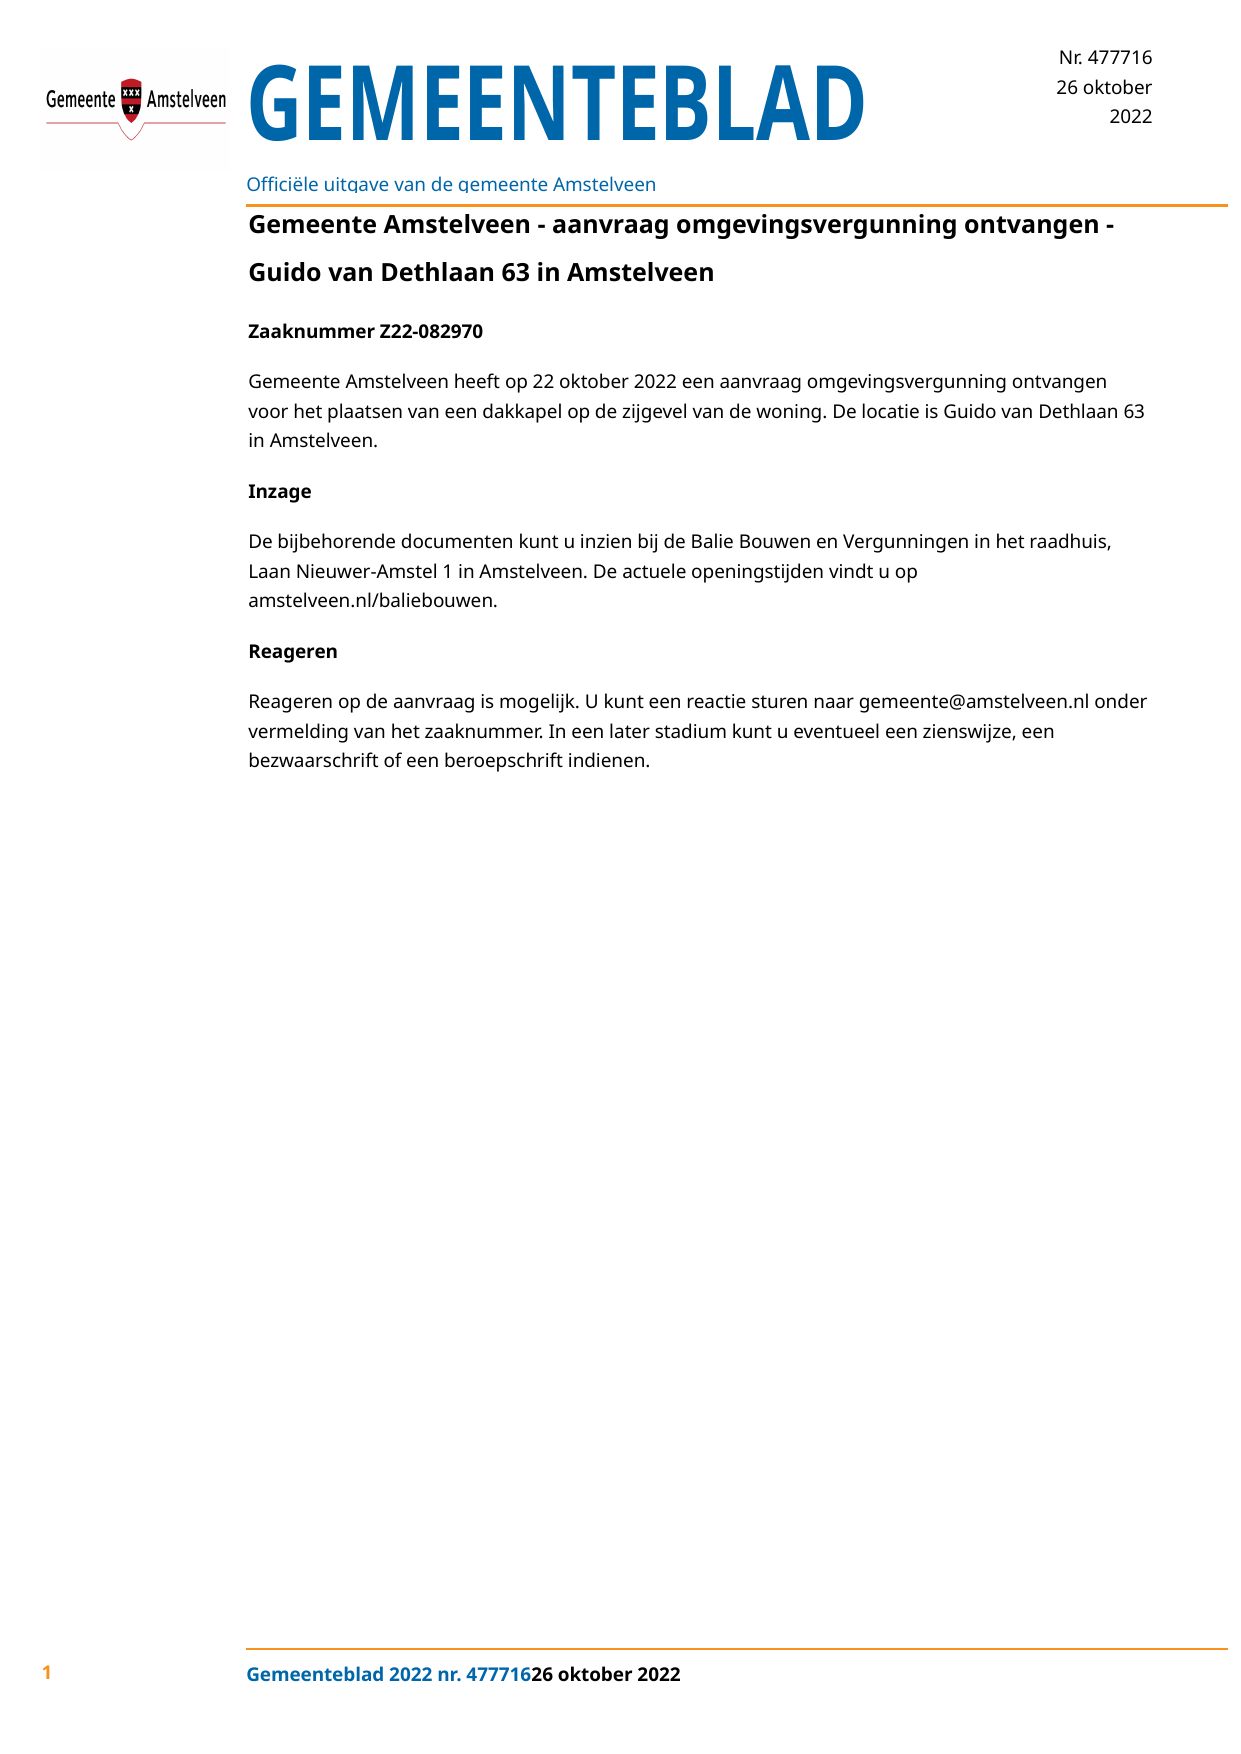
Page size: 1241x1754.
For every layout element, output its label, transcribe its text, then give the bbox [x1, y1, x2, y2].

text De bijbehorende documenten kunt u inzien bij de Balie Bouwen en Vergunningen in het raadhuis, Laan Nieuwer-Amstel 1 in Amstelveen. De actuele openingstijden vindt u op amstelveen.nl/baliebouwen. [248, 528, 1152, 613]
text Zaaknummer Z22-082970 [248, 318, 1152, 344]
picture [41, 47, 231, 172]
text Gemeente Amstelveen - aanvraag omgevingsvergunning ontvangen - Guido van Dethlaan 63 in Amstelveen [248, 207, 1152, 288]
text Reageren [248, 638, 1152, 664]
text Inzage [248, 478, 1152, 504]
text Gemeente Amstelveen heeft op 22 oktober 2022 een aanvraag omgevingsvergunning ontvangen voor het plaatsen van een dakkapel op de zijgevel van de woning. De locatie is Guido van Dethlaan 63 in Amstelveen. [248, 368, 1152, 453]
text Reageren op de aanvraag is mogelijk. U kunt een reactie sturen naar gemeente@amstelveen.nl onder vermelding van het zaaknummer. In een later stadium kunt u eventueel een zienswijze, een bezwaarschrift of een beroepschrift indienen. [248, 688, 1152, 773]
